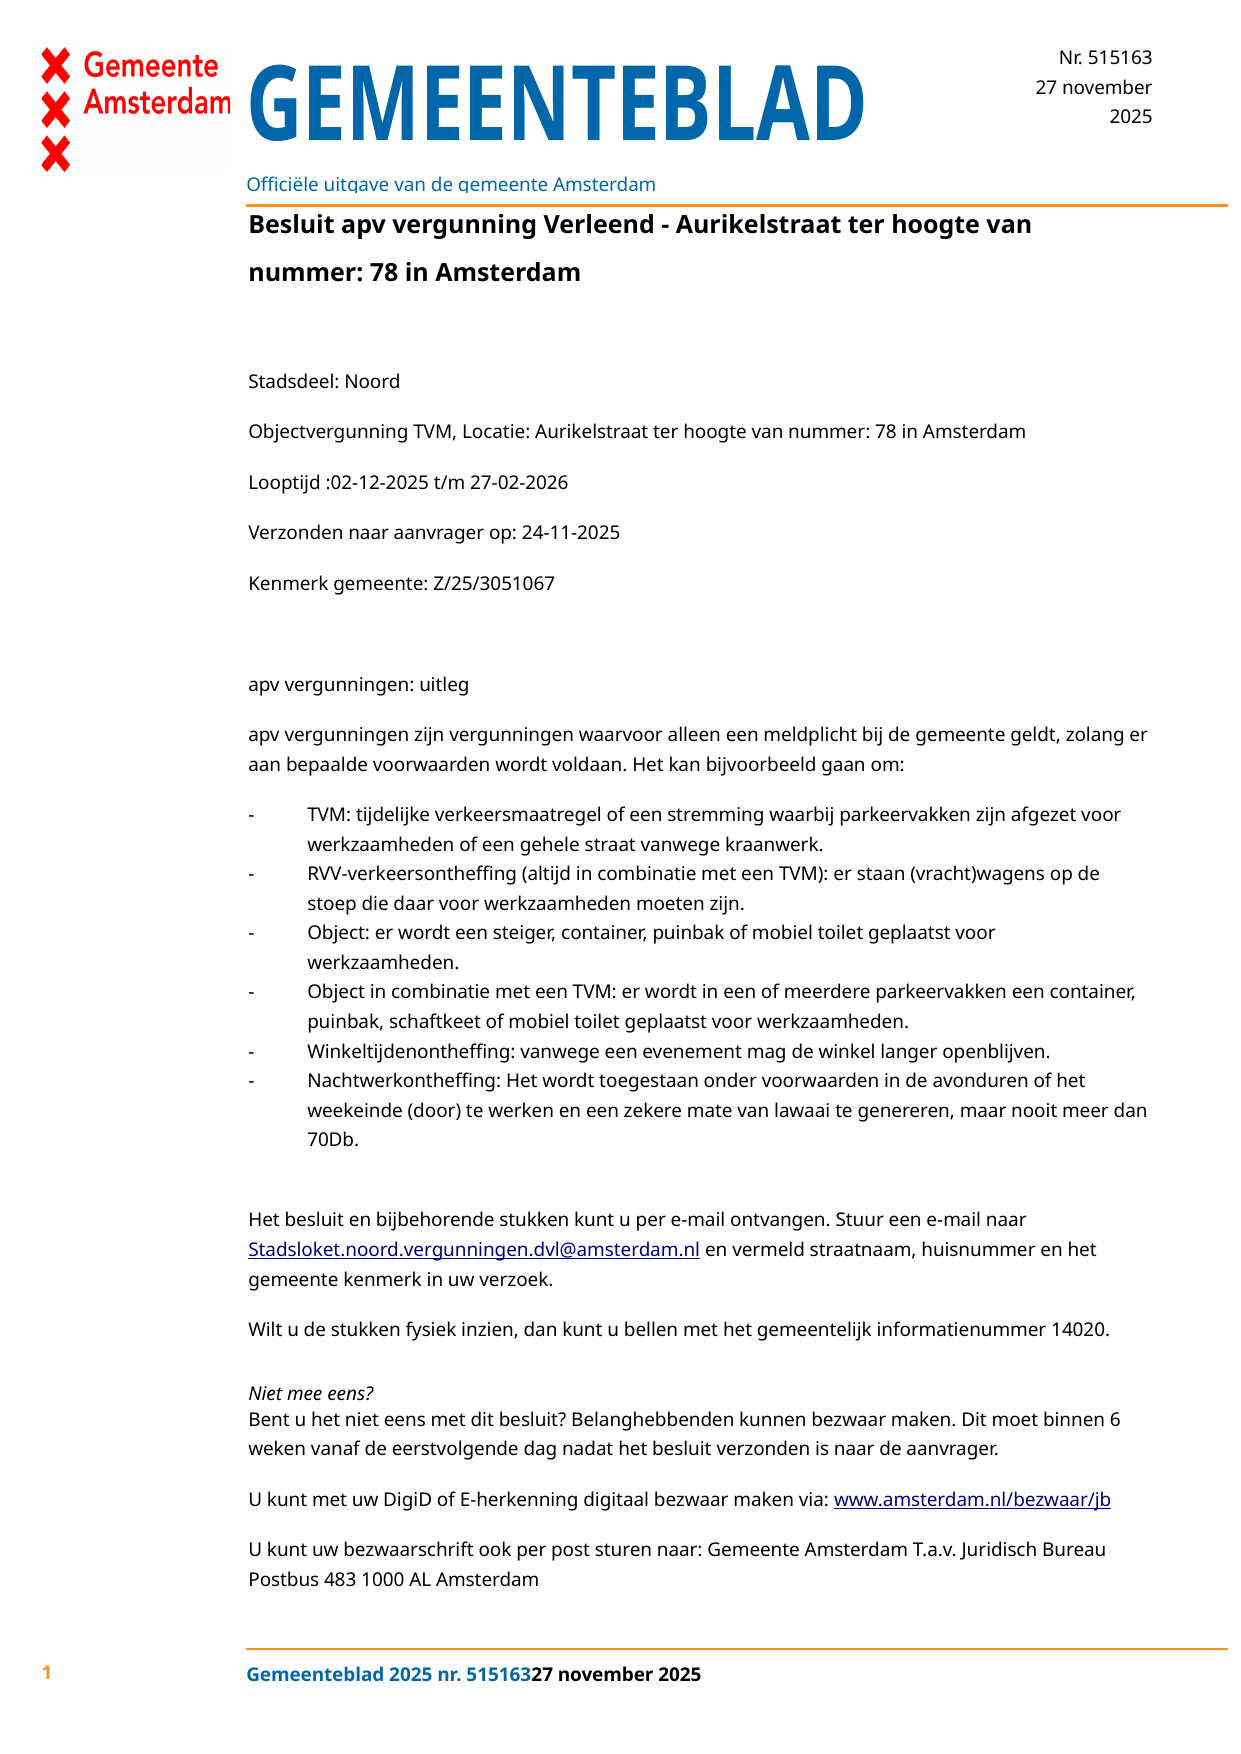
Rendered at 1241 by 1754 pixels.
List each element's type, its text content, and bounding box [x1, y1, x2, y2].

list Object: er wordt een steiger, container, puinbak of mobiel toilet geplaatst voor werkzaamheden. [248, 919, 1152, 975]
text Wilt u de stukken fysiek inzien, dan kunt u bellen met het gemeentelijk informatienummer 14020. [248, 1316, 1152, 1342]
picture [41, 47, 231, 172]
list Winkeltijdenontheffing: vanwege een evenement mag de winkel langer openblijven. [248, 1038, 1152, 1064]
text Niet mee eens? [248, 1380, 1152, 1406]
text U kunt met uw DigiD of E-herkenning digitaal bezwaar maken via: www.amsterdam.nl/bezwaar/jb [248, 1486, 1152, 1512]
text Stadsdeel: Noord [248, 368, 1152, 394]
text Bent u het niet eens met dit besluit? Belanghebbenden kunnen bezwaar maken. Dit moet binnen 6 weken vanaf de eerstvolgende dag nadat het besluit verzonden is naar de aanvrager. [248, 1406, 1152, 1461]
text apv vergunningen: uitleg [248, 671, 1152, 697]
list RVV-verkeersontheffing (altijd in combinatie met een TVM): er staan (vracht)wagens op de stoep die daar voor werkzaamheden moeten zijn. [248, 860, 1152, 916]
text apv vergunningen zijn vergunningen waarvoor alleen een meldplicht bij de gemeente geldt, zolang er aan bepaalde voorwaarden wordt voldaan. Het kan bijvoorbeeld gaan om: [248, 721, 1152, 777]
text Looptijd :02-12-2025 t/m 27-02-2026 [248, 469, 1152, 495]
text Objectvergunning TVM, Locatie: Aurikelstraat ter hoogte van nummer: 78 in Amsterdam [248, 419, 1152, 444]
list Object in combinatie met een TVM: er wordt in een of meerdere parkeervakken een container, puinbak, schaftkeet of mobiel toilet geplaatst voor werkzaamheden. [248, 979, 1152, 1034]
text U kunt uw bezwaarschrift ook per post sturen naar: Gemeente Amsterdam T.a.v. Juridisch Bureau Postbus 483 1000 AL Amsterdam [248, 1536, 1152, 1592]
text Kenmerk gemeente: Z/25/3051067 [248, 570, 1152, 596]
text Het besluit en bijbehorende stukken kunt u per e-mail ontvangen. Stuur een e-mail naar Stadsloket.noord.vergunningen.dvl@amsterdam.nl en vermeld straatnaam, huisnummer en het gemeente kenmerk in uw verzoek. [248, 1207, 1152, 1292]
list TVM: tijdelijke verkeersmaatregel of een stremming waarbij parkeervakken zijn afgezet voor werkzaamheden of een gehele straat vanwege kraanwerk. [248, 801, 1152, 857]
text Verzonden naar aanvrager op: 24-11-2025 [248, 519, 1152, 545]
text Besluit apv vergunning Verleend - Aurikelstraat ter hoogte van nummer: 78 in Amsterdam [248, 207, 1152, 288]
list Nachtwerkontheffing: Het wordt toegestaan onder voorwaarden in de avonduren of het weekeinde (door) te werken en een zekere mate van lawaai te genereren, maar nooit meer dan 70Db. [248, 1067, 1152, 1152]
